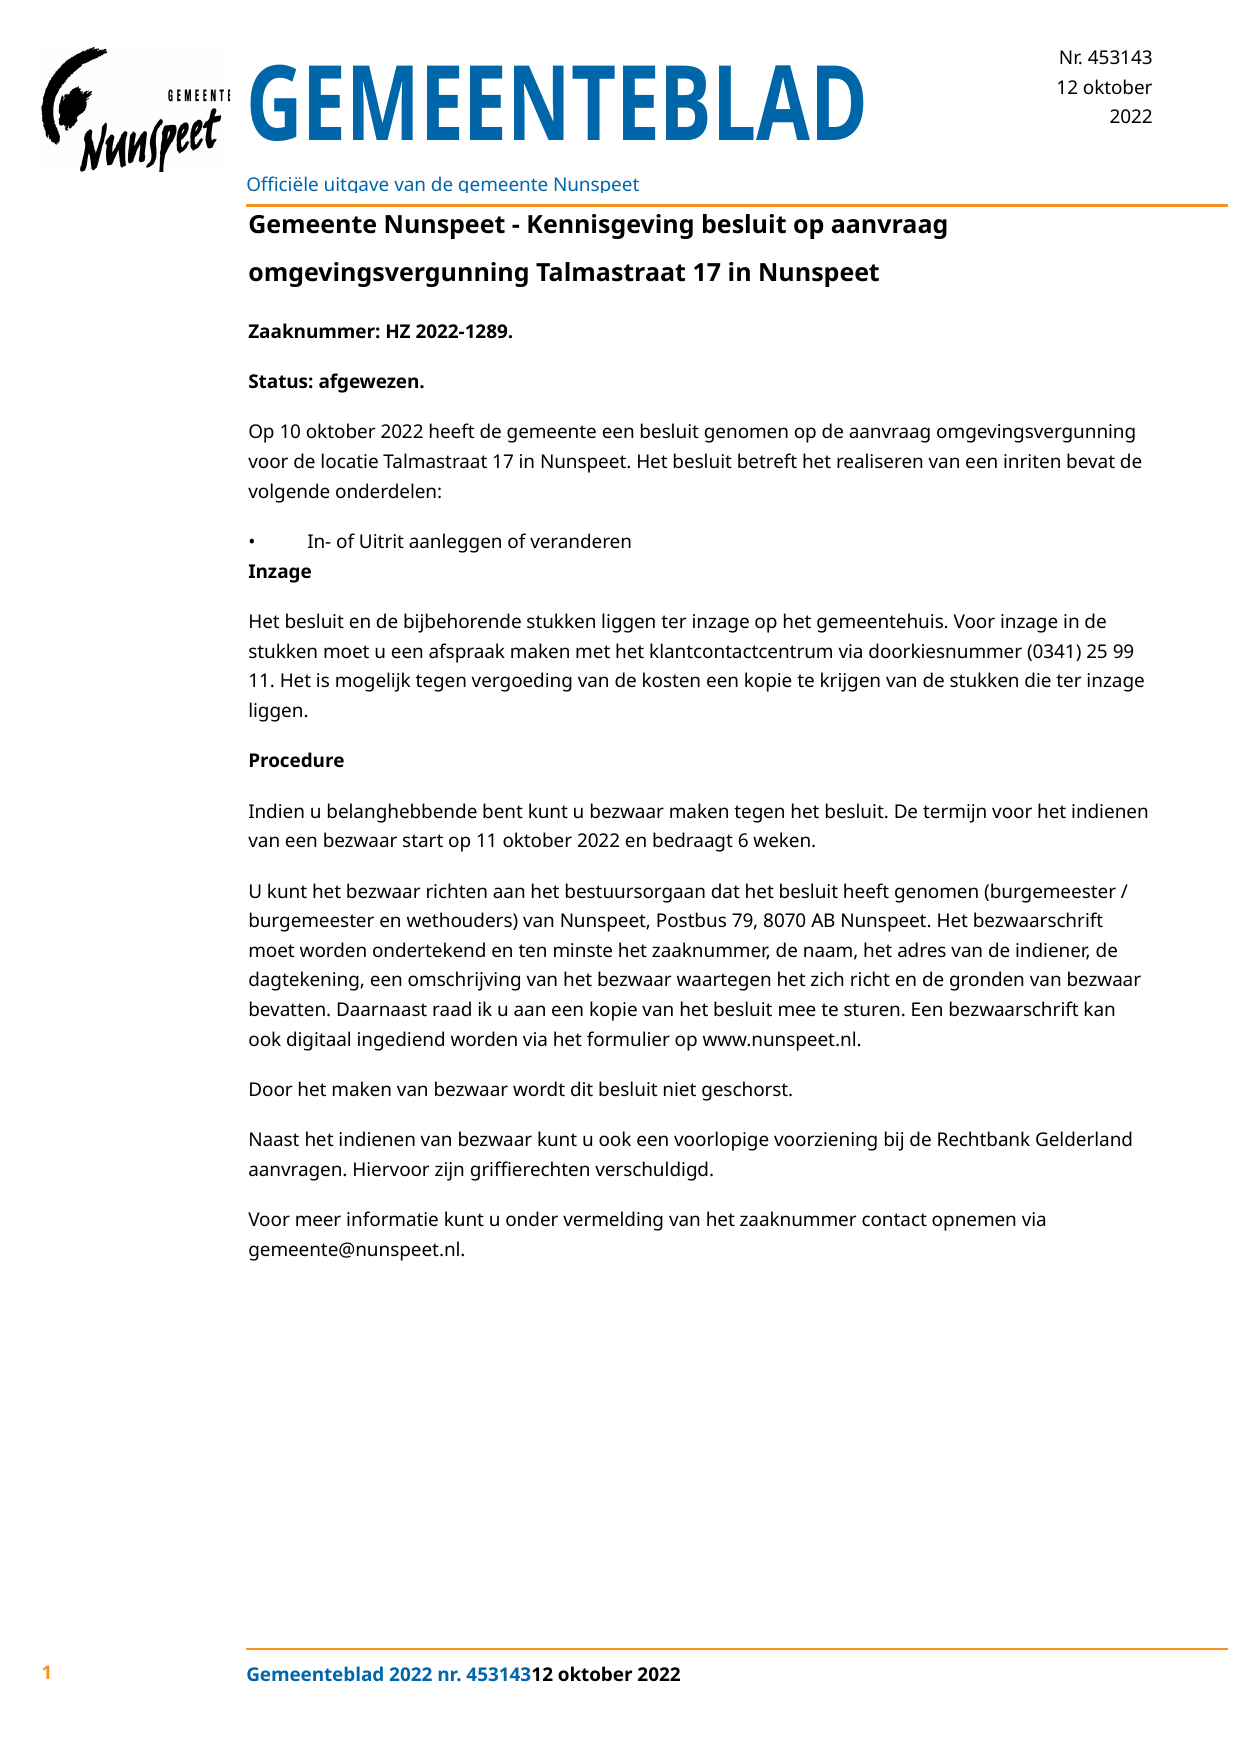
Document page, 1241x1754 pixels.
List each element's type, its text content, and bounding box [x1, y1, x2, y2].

picture [41, 47, 231, 172]
list In- of Uitrit aanleggen of veranderen [248, 528, 1152, 554]
text Het besluit en de bijbehorende stukken liggen ter inzage op het gemeentehuis. Voor inzage in de stukken moet u een afspraak maken met het klantcontactcentrum via doorkiesnummer (0341) 25 99 11. Het is mogelijk tegen vergoeding van de kosten een kopie te krijgen van de stukken die ter inzage liggen. [248, 608, 1152, 723]
text Op 10 oktober 2022 heeft de gemeente een besluit genomen op de aanvraag omgevingsvergunning voor de locatie Talmastraat 17 in Nunspeet. Het besluit betreft het realiseren van een inriten bevat de volgende onderdelen: [248, 419, 1152, 504]
text U kunt het bezwaar richten aan het bestuursorgaan dat het besluit heeft genomen (burgemeester / burgemeester en wethouders) van Nunspeet, Postbus 79, 8070 AB Nunspeet. Het bezwaarschrift moet worden ondertekend en ten minste het zaaknummer, de naam, het adres van de indiener, de dagtekening, een omschrijving van het bezwaar waartegen het zich richt en de gronden van bezwaar bevatten. Daarnaast raad ik u aan een kopie van het besluit mee te sturen. Een bezwaarschrift kan ook digitaal ingediend worden via het formulier op www.nunspeet.nl. [248, 878, 1152, 1052]
text Voor meer informatie kunt u onder vermelding van het zaaknummer contact opnemen via gemeente@nunspeet.nl. [248, 1207, 1152, 1262]
text Gemeente Nunspeet - Kennisgeving besluit op aanvraag omgevingsvergunning Talmastraat 17 in Nunspeet [248, 207, 1152, 288]
text Naast het indienen van bezwaar kunt u ook een voorlopige voorziening bij de Rechtbank Gelderland aanvragen. Hiervoor zijn griffierechten verschuldigd. [248, 1127, 1152, 1182]
text Status: afgewezen. [248, 368, 1152, 394]
text Door het maken van bezwaar wordt dit besluit niet geschorst. [248, 1076, 1152, 1102]
text Indien u belanghebbende bent kunt u bezwaar maken tegen het besluit. De termijn voor het indienen van een bezwaar start op 11 oktober 2022 en bedraagt 6 weken. [248, 798, 1152, 853]
text Procedure [248, 747, 1152, 773]
text Zaaknummer: HZ 2022-1289. [248, 318, 1152, 344]
text Inzage [248, 558, 1152, 584]
